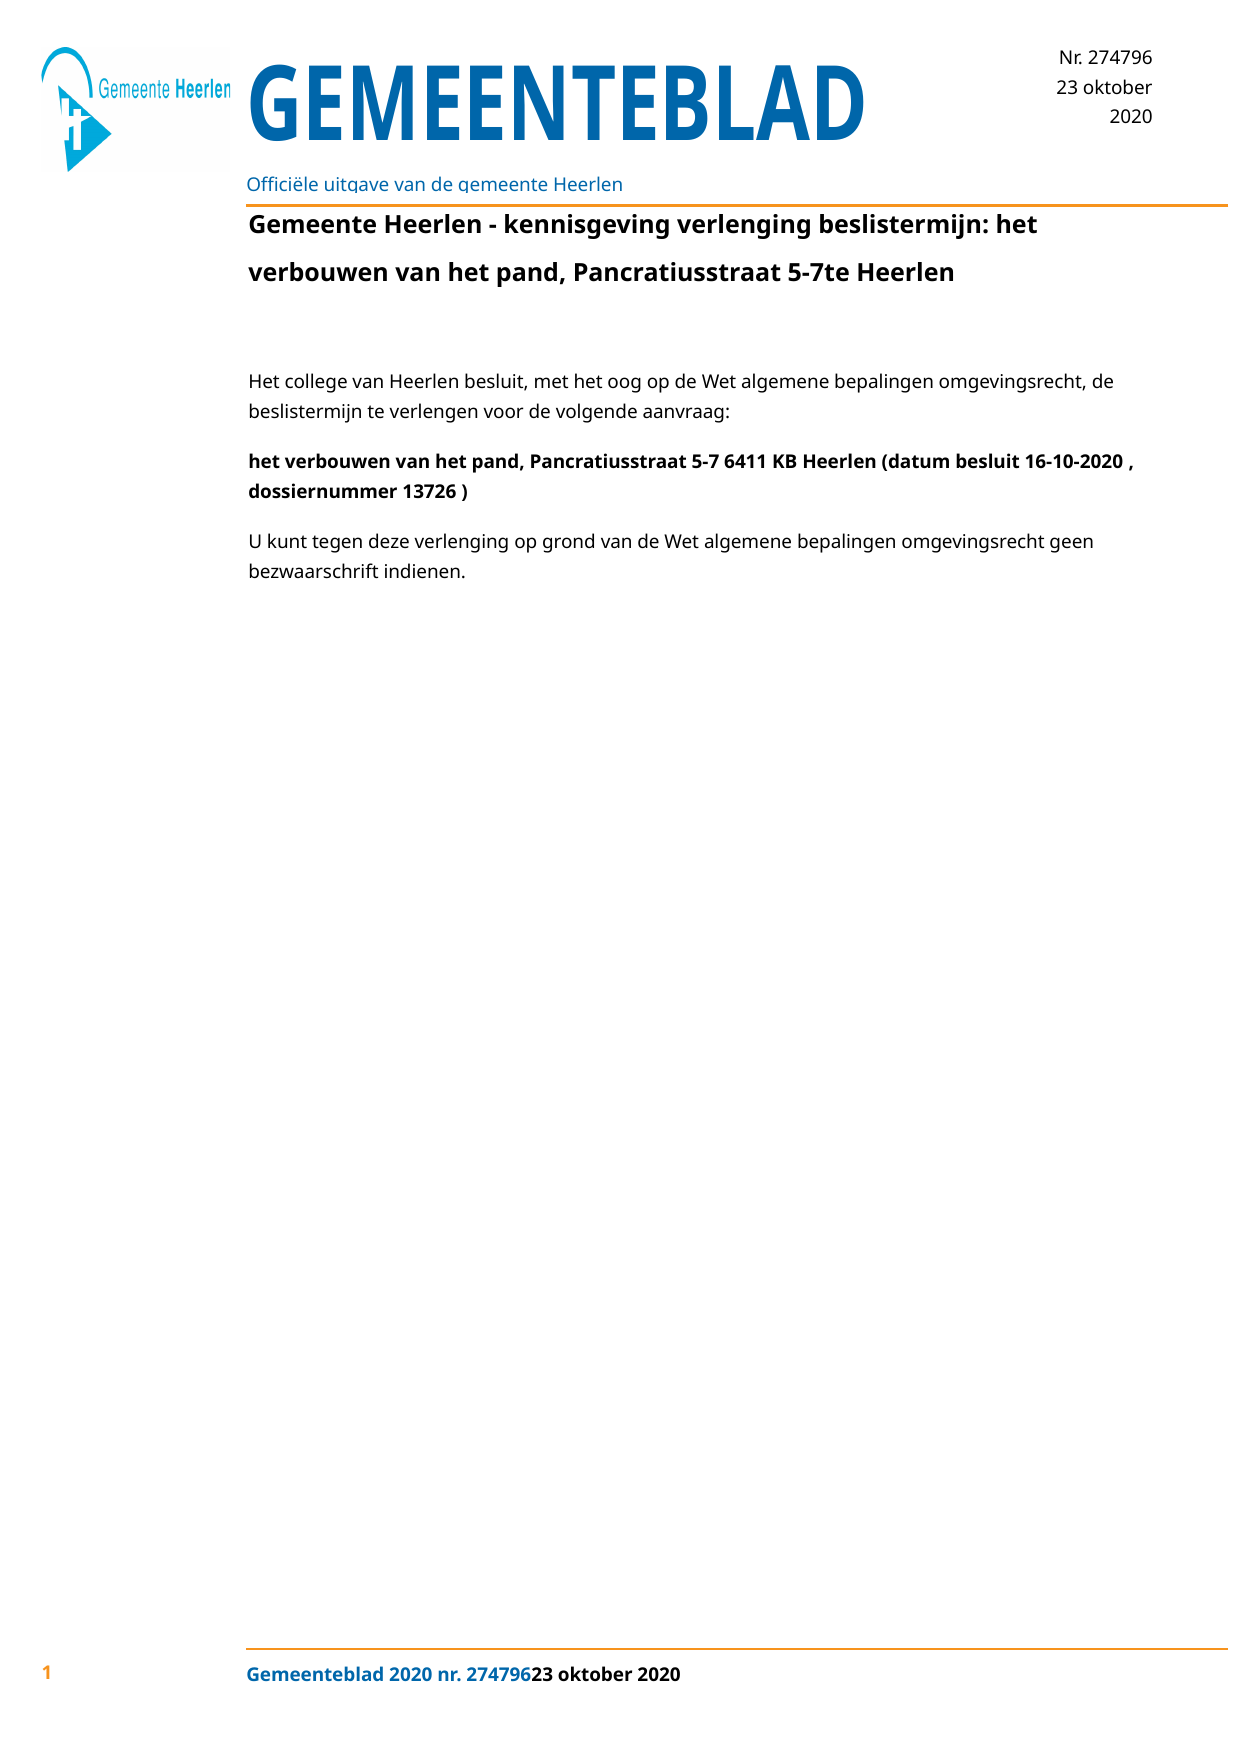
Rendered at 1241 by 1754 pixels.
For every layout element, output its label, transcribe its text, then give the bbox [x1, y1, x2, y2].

picture [41, 47, 59, 70]
text Gemeente Heerlen - kennisgeving verlenging beslistermijn: het verbouwen van het pand, Pancratiusstraat 5-7te Heerlen [248, 207, 1152, 288]
text het verbouwen van het pand, Pancratiusstraat 5-7 6411 KB Heerlen (datum besluit 16-10-2020 , dossiernummer 13726 ) [248, 448, 1152, 504]
picture [41, 47, 231, 172]
text U kunt tegen deze verlenging op grond van de Wet algemene bepalingen omgevingsrecht geen bezwaarschrift indienen. [248, 528, 1152, 584]
text Het college van Heerlen besluit, met het oog op de Wet algemene bepalingen omgevingsrecht, de beslistermijn te verlengen voor de volgende aanvraag: [248, 368, 1152, 424]
